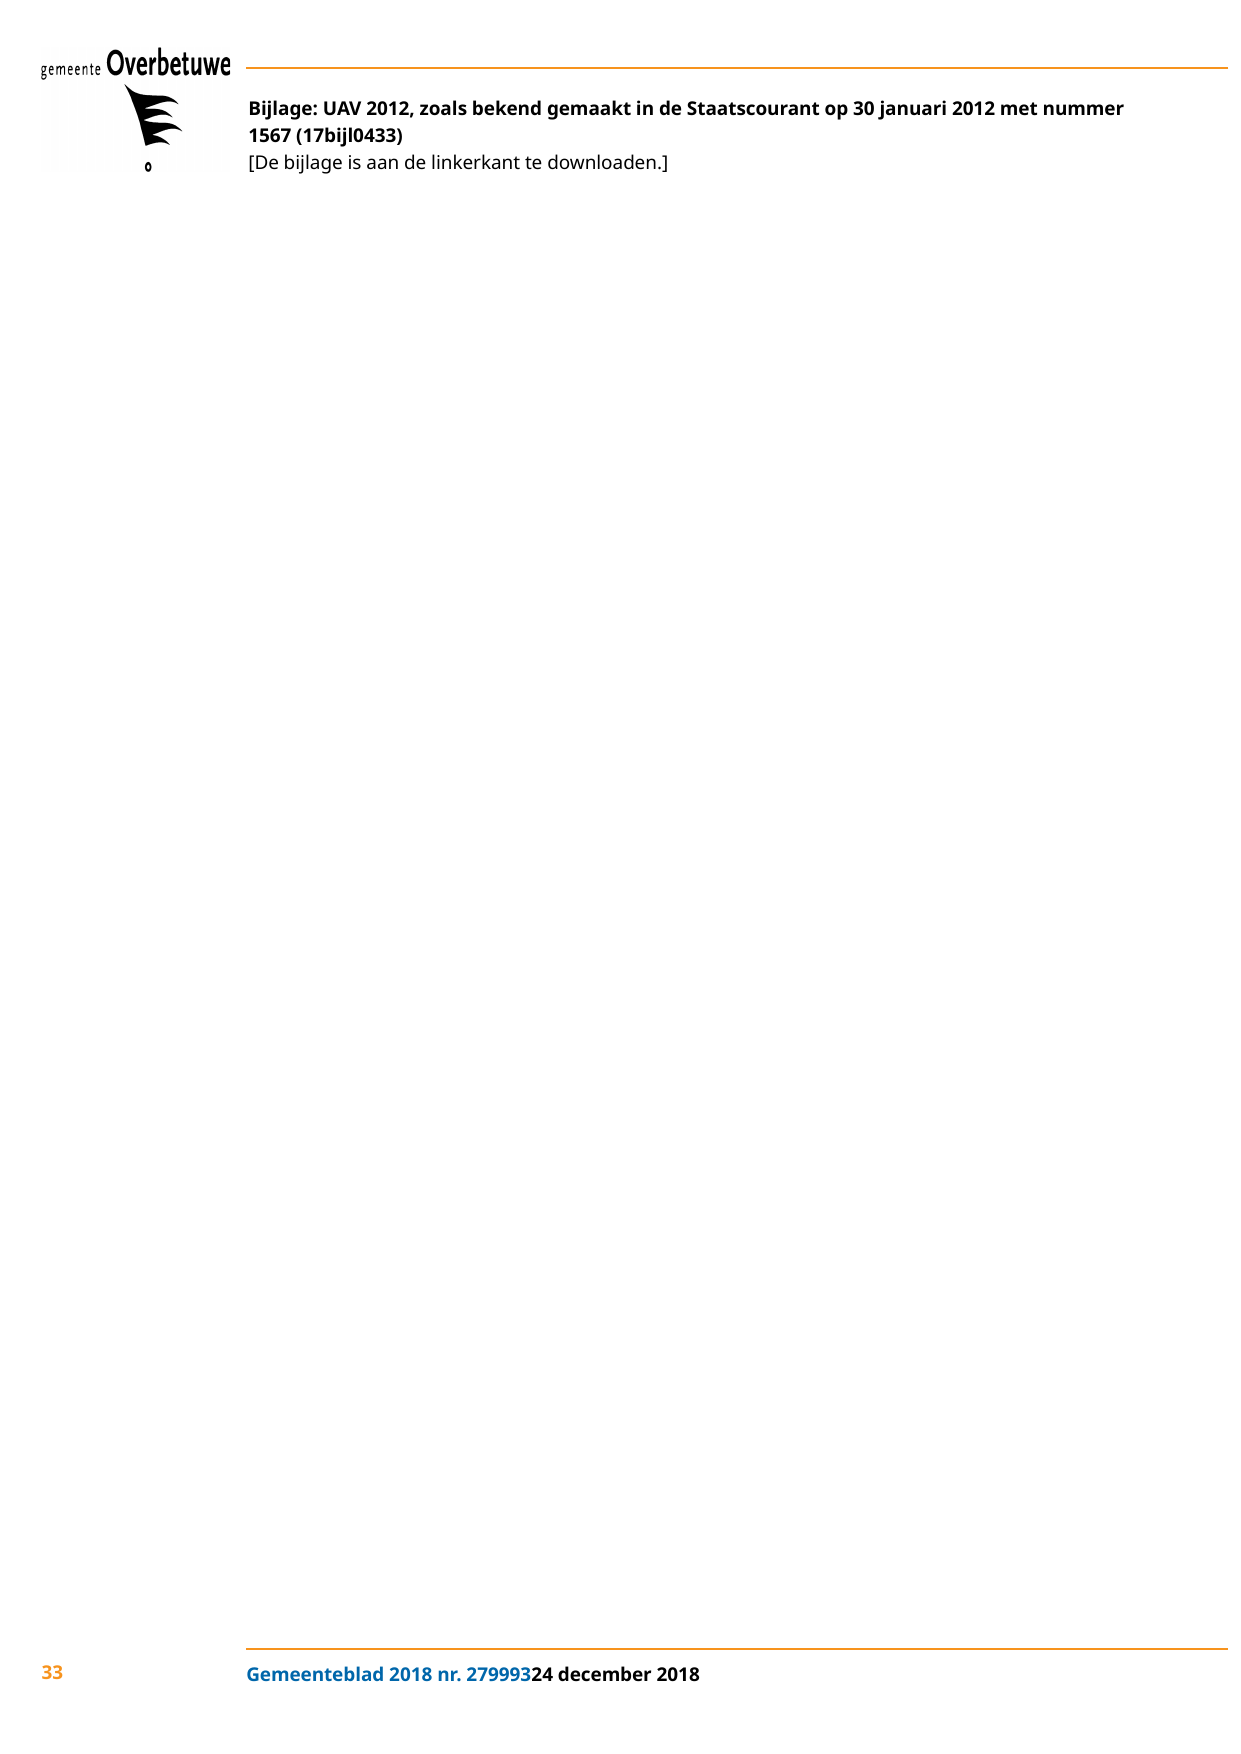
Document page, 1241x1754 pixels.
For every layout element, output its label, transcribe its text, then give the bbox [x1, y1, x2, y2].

text Bijlage: UAV 2012, zoals bekend gemaakt in de Staatscourant op 30 januari 2012 met nummer 1567 (17bijl0433) [248, 95, 1152, 149]
text [De bijlage is aan de linkerkant te downloaden.] [248, 149, 1152, 175]
picture [41, 47, 231, 172]
